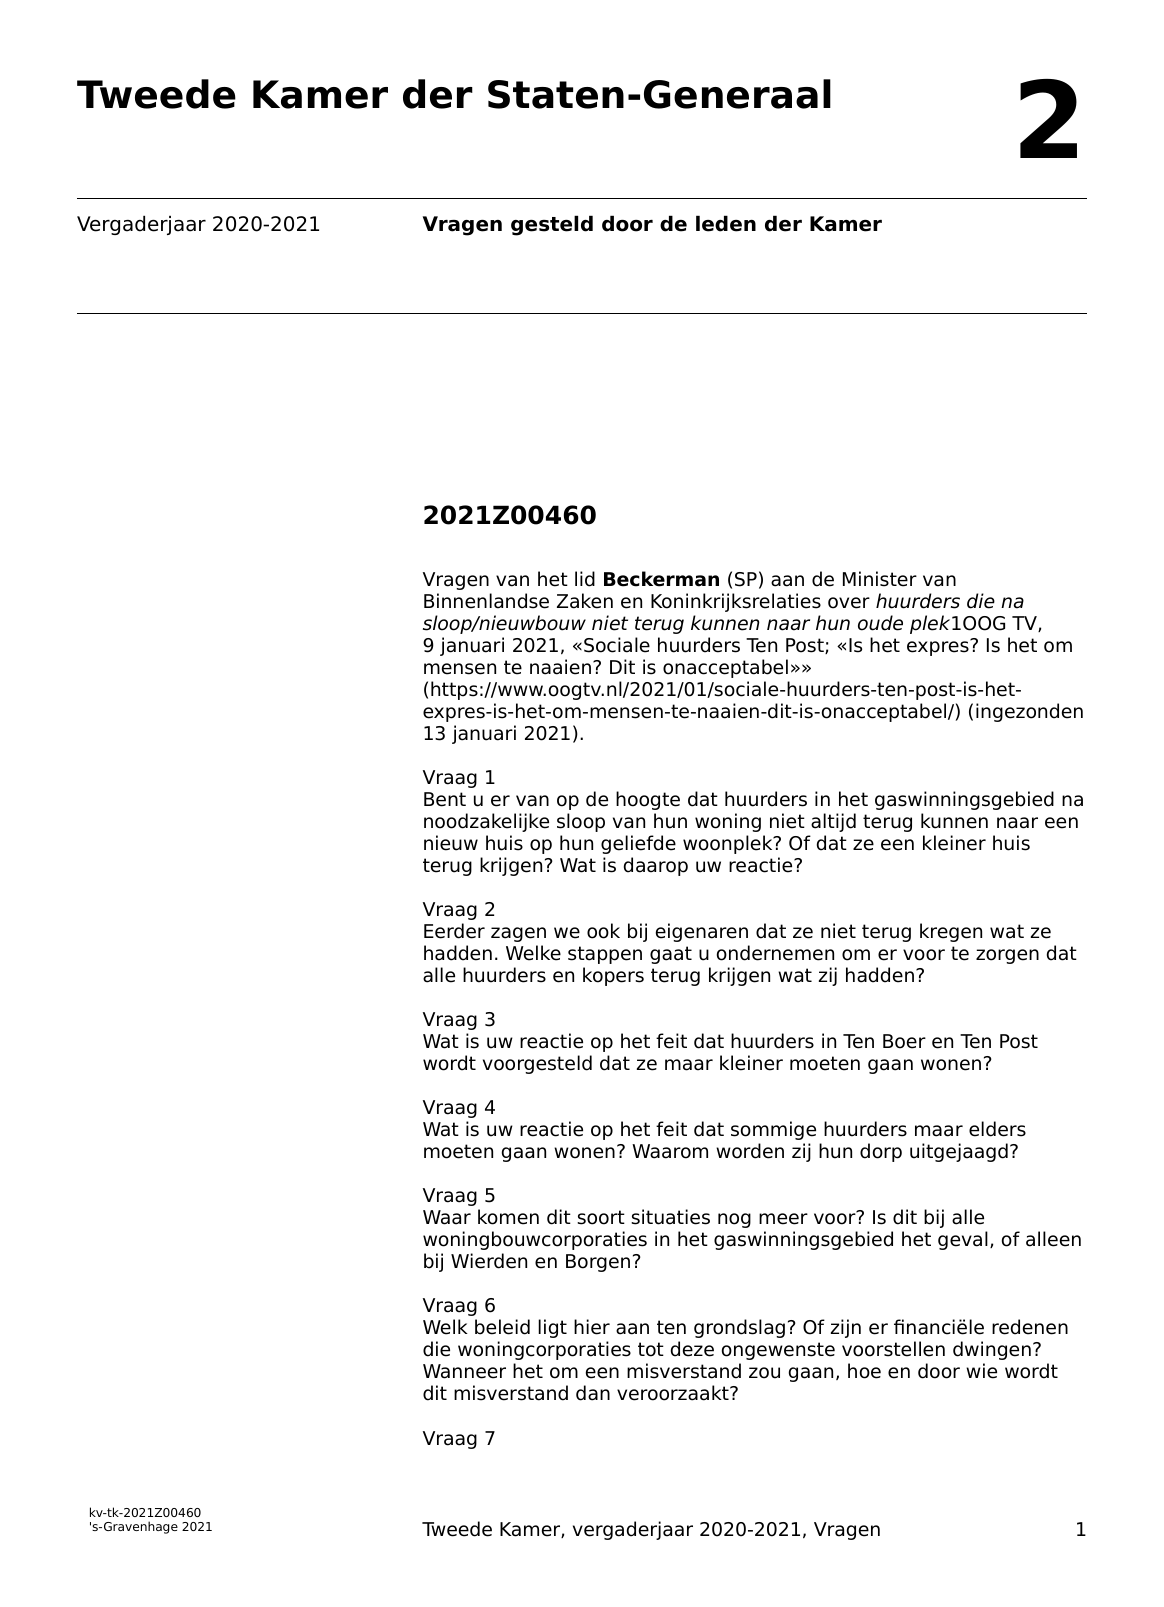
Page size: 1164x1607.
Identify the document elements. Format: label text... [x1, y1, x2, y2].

text Vraag 7 [422, 1427, 1087, 1449]
text 2021Z00460 [422, 501, 1087, 531]
table_cell Vragen gesteld door de leden der Kamer [422, 199, 1087, 313]
text kv-tk-2021Z00460 [88, 1506, 323, 1520]
text Vraag 4 [422, 1097, 1087, 1119]
table_header 2 [886, 59, 1087, 198]
text Vragen van het lid Beckerman (SP) aan de Minister van Binnenlandse Zaken en Koninkrijksrelaties over huurders die na sloop/nieuwbouw niet terug kunnen naar hun oude plek1OOG TV, 9 januari 2021, «Sociale huurders Ten Post; «Is het expres? Is het om mensen te naaien? Dit is onacceptabel»» (https://www.oogtv.nl/2021/01/sociale-huurders-ten-post-is-het-expres-is-het-om-mensen-te-naaien-dit-is-onacceptabel/) (ingezonden 13 januari 2021). [422, 569, 1087, 744]
text Bent u er van op de hoogte dat huurders in het gaswinningsgebied na noodzakelijke sloop van hun woning niet altijd terug kunnen naar een nieuw huis op hun geliefde woonplek? Of dat ze een kleiner huis terug krijgen? Wat is daarop uw reactie? [422, 789, 1087, 877]
text Vraag 6 [422, 1295, 1087, 1317]
text Wat is uw reactie op het feit dat sommige huurders maar elders moeten gaan wonen? Waarom worden zij hun dorp uitgejaagd? [422, 1119, 1087, 1163]
text Waar komen dit soort situaties nog meer voor? Is dit bij alle woningbouwcorporaties in het gaswinningsgebied het geval, of alleen bij Wierden en Borgen? [422, 1207, 1087, 1273]
text Vraag 5 [422, 1185, 1087, 1207]
text Eerder zagen we ook bij eigenaren dat ze niet terug kregen wat ze hadden. Welke stappen gaat u ondernemen om er voor te zorgen dat alle huurders en kopers terug krijgen wat zij hadden? [422, 921, 1087, 987]
text Vraag 1 [422, 767, 1087, 789]
text Welk beleid ligt hier aan ten grondslag? Of zijn er financiële redenen die woningcorporaties tot deze ongewenste voorstellen dwingen? Wanneer het om een misverstand zou gaan, hoe en door wie wordt dit misverstand dan veroorzaakt? [422, 1317, 1087, 1405]
text 's-Gravenhage 2021 [88, 1520, 323, 1534]
text Vraag 3 [422, 1009, 1087, 1031]
text Vraag 2 [422, 899, 1087, 921]
table_header Tweede Kamer der Staten-Generaal [77, 59, 886, 198]
table_cell Vergaderjaar 2020-2021 [77, 199, 422, 313]
text Wat is uw reactie op het feit dat huurders in Ten Boer en Ten Post wordt voorgesteld dat ze maar kleiner moeten gaan wonen? [422, 1031, 1087, 1075]
